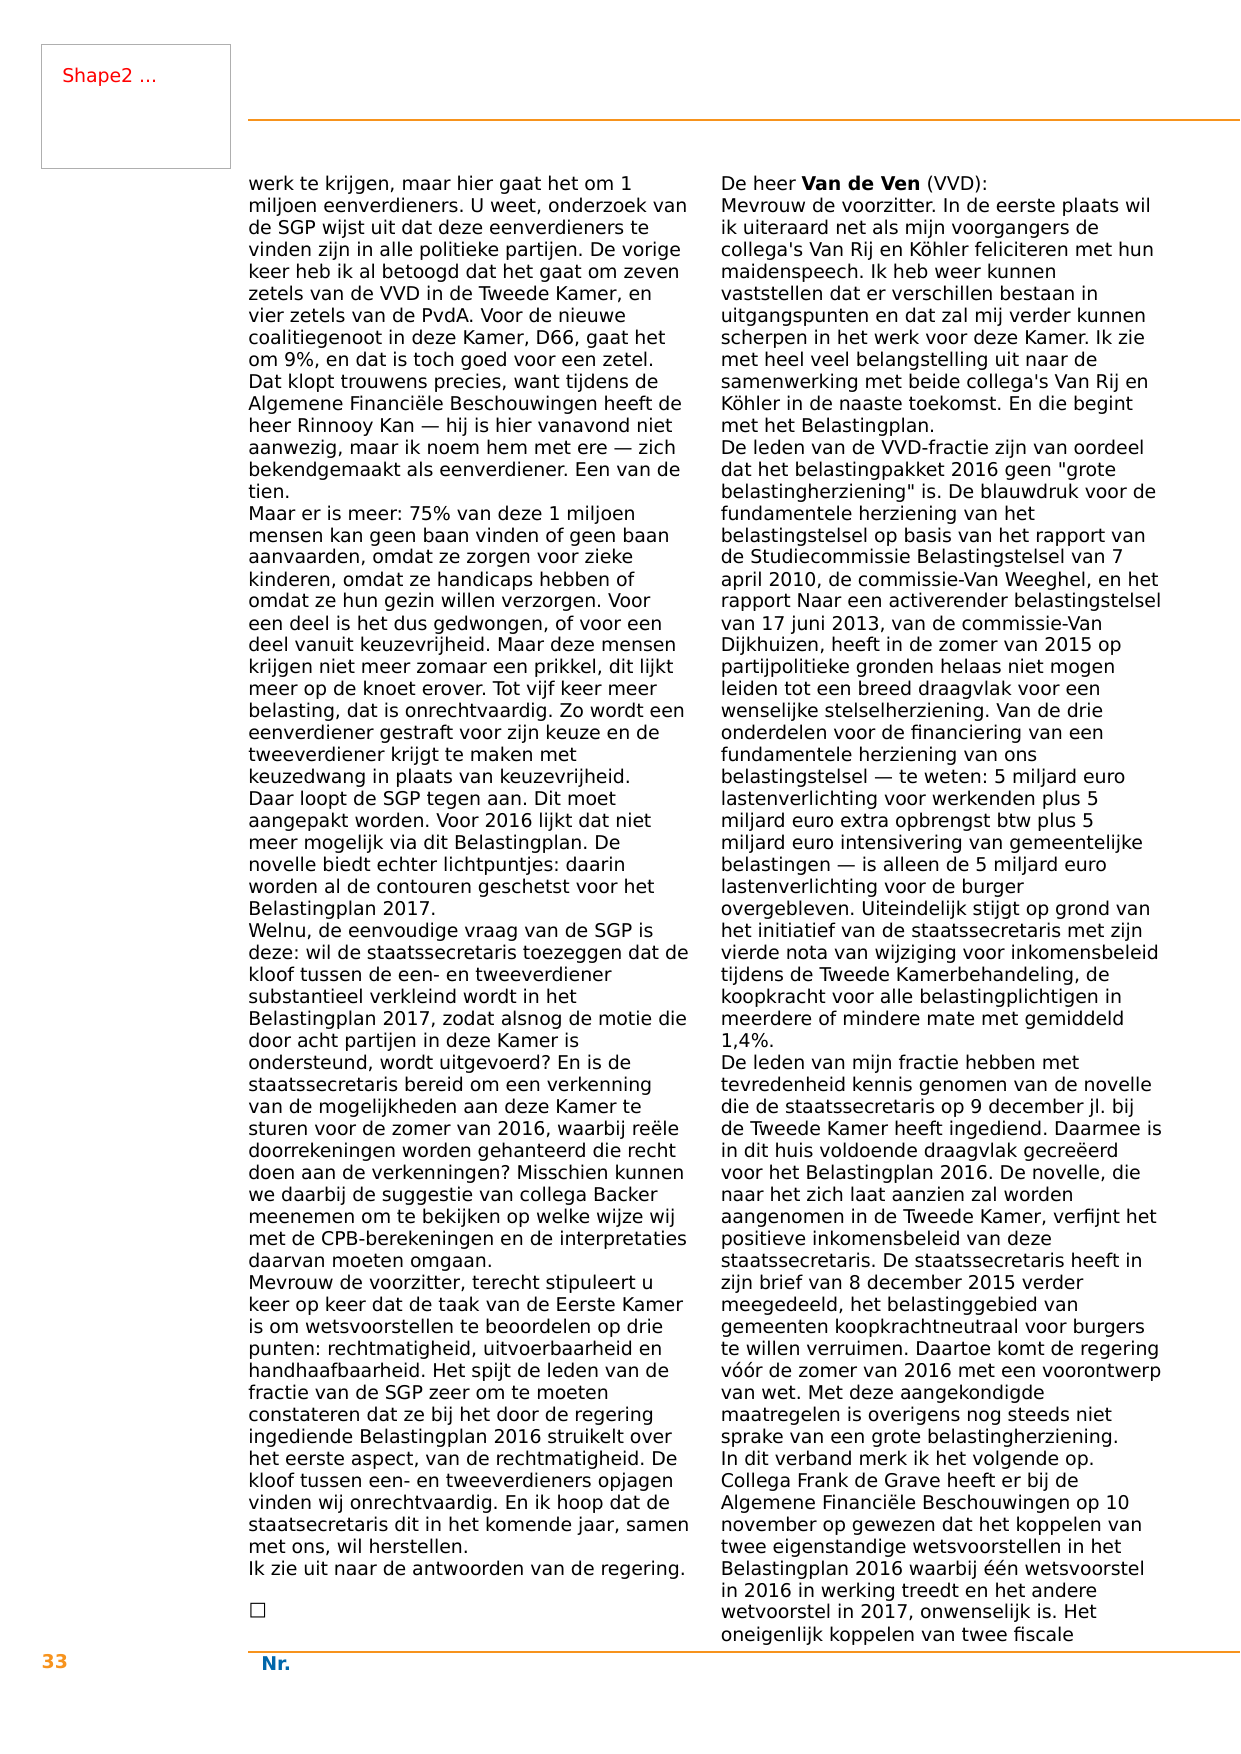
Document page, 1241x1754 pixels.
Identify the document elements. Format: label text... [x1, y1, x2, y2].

text In dit verband merk ik het volgende op. Collega Frank de Grave heeft er bij de Algemene Financiële Beschouwingen op 10 november op gewezen dat het koppelen van twee eigenstandige wetsvoorstellen in het Belastingplan 2016 waarbij één wetsvoorstel in 2016 in werking treedt en het andere wetvoorstel in 2017, onwenselijk is. Het oneigenlijk koppelen van twee fiscale [721, 1448, 1163, 1645]
text De leden van mijn fractie hebben met tevredenheid kennis genomen van de novelle die de staatssecretaris op 9 december jl. bij de Tweede Kamer heeft ingediend. Daarmee is in dit huis voldoende draagvlak gecreëerd voor het Belastingplan 2016. De novelle, die naar het zich laat aanzien zal worden aangenomen in de Tweede Kamer, verfijnt het positieve inkomensbeleid van deze staatssecretaris. De staatssecretaris heeft in zijn brief van 8 december 2015 verder meegedeeld, het belastinggebied van gemeenten koopkrachtneutraal voor burgers te willen verruimen. Daartoe komt de regering vóór de zomer van 2016 met een voorontwerp van wet. Met deze aangekondigde maatregelen is overigens nog steeds niet sprake van een grote belastingherziening. [721, 1052, 1163, 1448]
text Daar loopt de SGP tegen aan. Dit moet aangepakt worden. Voor 2016 lijkt dat niet meer mogelijk via dit Belastingplan. De novelle biedt echter lichtpuntjes: daarin worden al de contouren geschetst voor het Belastingplan 2017. [248, 788, 691, 920]
text Welnu, de eenvoudige vraag van de SGP is deze: wil de staatssecretaris toezeggen dat de kloof tussen de een- en tweeverdiener substantieel verkleind wordt in het Belastingplan 2017, zodat alsnog de motie die door acht partijen in deze Kamer is ondersteund, wordt uitgevoerd? En is de staatssecretaris bereid om een verkenning van de mogelijkheden aan deze Kamer te sturen voor de zomer van 2016, waarbij reële doorrekeningen worden gehanteerd die recht doen aan de verkenningen? Misschien kunnen we daarbij de suggestie van collega Backer meenemen om te bekijken op welke wijze wij met de CPB-berekeningen en de interpretaties daarvan moeten omgaan. [248, 920, 691, 1272]
text De leden van de VVD-fractie zijn van oordeel dat het belastingpakket 2016 geen "grote belastingherziening" is. De blauwdruk voor de fundamentele herziening van het belastingstelsel op basis van het rapport van de Studiecommissie Belastingstelsel van 7 april 2010, de commissie-Van Weeghel, en het rapport Naar een activerender belastingstelsel van 17 juni 2013, van de commissie-Van Dijkhuizen, heeft in de zomer van 2015 op partijpolitieke gronden helaas niet mogen leiden tot een breed draagvlak voor een wenselijke stelselherziening. Van de drie onderdelen voor de financiering van een fundamentele herziening van ons belastingstelsel — te weten: 5 miljard euro lastenverlichting voor werkenden plus 5 miljard euro extra opbrengst btw plus 5 miljard euro intensivering van gemeentelijke belastingen — is alleen de 5 miljard euro lastenverlichting voor de burger overgebleven. Uiteindelijk stijgt op grond van het initiatief van de staatssecretaris met zijn vierde nota van wijziging voor inkomensbeleid tijdens de Tweede Kamerbehandeling, de koopkracht voor alle belastingplichtigen in meerdere of mindere mate met gemiddeld 1,4%. [721, 437, 1163, 1052]
text werk te krijgen, maar hier gaat het om 1 miljoen eenverdieners. U weet, onderzoek van de SGP wijst uit dat deze eenverdieners te vinden zijn in alle politieke partijen. De vorige keer heb ik al betoogd dat het gaat om zeven zetels van de VVD in de Tweede Kamer, en vier zetels van de PvdA. Voor de nieuwe coalitiegenoot in deze Kamer, D66, gaat het om 9%, en dat is toch goed voor een zetel. Dat klopt trouwens precies, want tijdens de Algemene Financiële Beschouwingen heeft de heer Rinnooy Kan — hij is hier vanavond niet aanwezig, maar ik noem hem met ere — zich bekendgemaakt als eenverdiener. Een van de tien. [248, 173, 691, 502]
text Mevrouw de voorzitter. In de eerste plaats wil ik uiteraard net als mijn voorgangers de collega's Van Rij en Köhler feliciteren met hun maidenspeech. Ik heb weer kunnen vaststellen dat er verschillen bestaan in uitgangspunten en dat zal mij verder kunnen scherpen in het werk voor deze Kamer. Ik zie met heel veel belangstelling uit naar de samenwerking met beide collega's Van Rij en Köhler in de naaste toekomst. En die begint met het Belastingplan. [721, 195, 1163, 437]
text Maar er is meer: 75% van deze 1 miljoen mensen kan geen baan vinden of geen baan aanvaarden, omdat ze zorgen voor zieke kinderen, omdat ze handicaps hebben of omdat ze hun gezin willen verzorgen. Voor een deel is het dus gedwongen, of voor een deel vanuit keuzevrijheid. Maar deze mensen krijgen niet meer zomaar een prikkel, dit lijkt meer op de knoet erover. Tot vijf keer meer belasting, dat is onrechtvaardig. Zo wordt een eenverdiener gestraft voor zijn keuze en de tweeverdiener krijgt te maken met keuzedwang in plaats van keuzevrijheid. [248, 502, 691, 788]
text Ik zie uit naar de antwoorden van de regering. [248, 1557, 691, 1579]
text Mevrouw de voorzitter, terecht stipuleert u keer op keer dat de taak van de Eerste Kamer is om wetsvoorstellen te beoordelen op drie punten: rechtmatigheid, uitvoerbaarheid en handhaafbaarheid. Het spijt de leden van de fractie van de SGP zeer om te moeten constateren dat ze bij het door de regering ingediende Belastingplan 2016 struikelt over het eerste aspect, van de rechtmatigheid. De kloof tussen een- en tweeverdieners opjagen vinden wij onrechtvaardig. En ik hoop dat de staatsecretaris dit in het komende jaar, samen met ons, wil herstellen. [248, 1272, 691, 1557]
text ⬜ [248, 1599, 691, 1621]
text De heer Van de Ven (VVD): [721, 173, 1163, 195]
